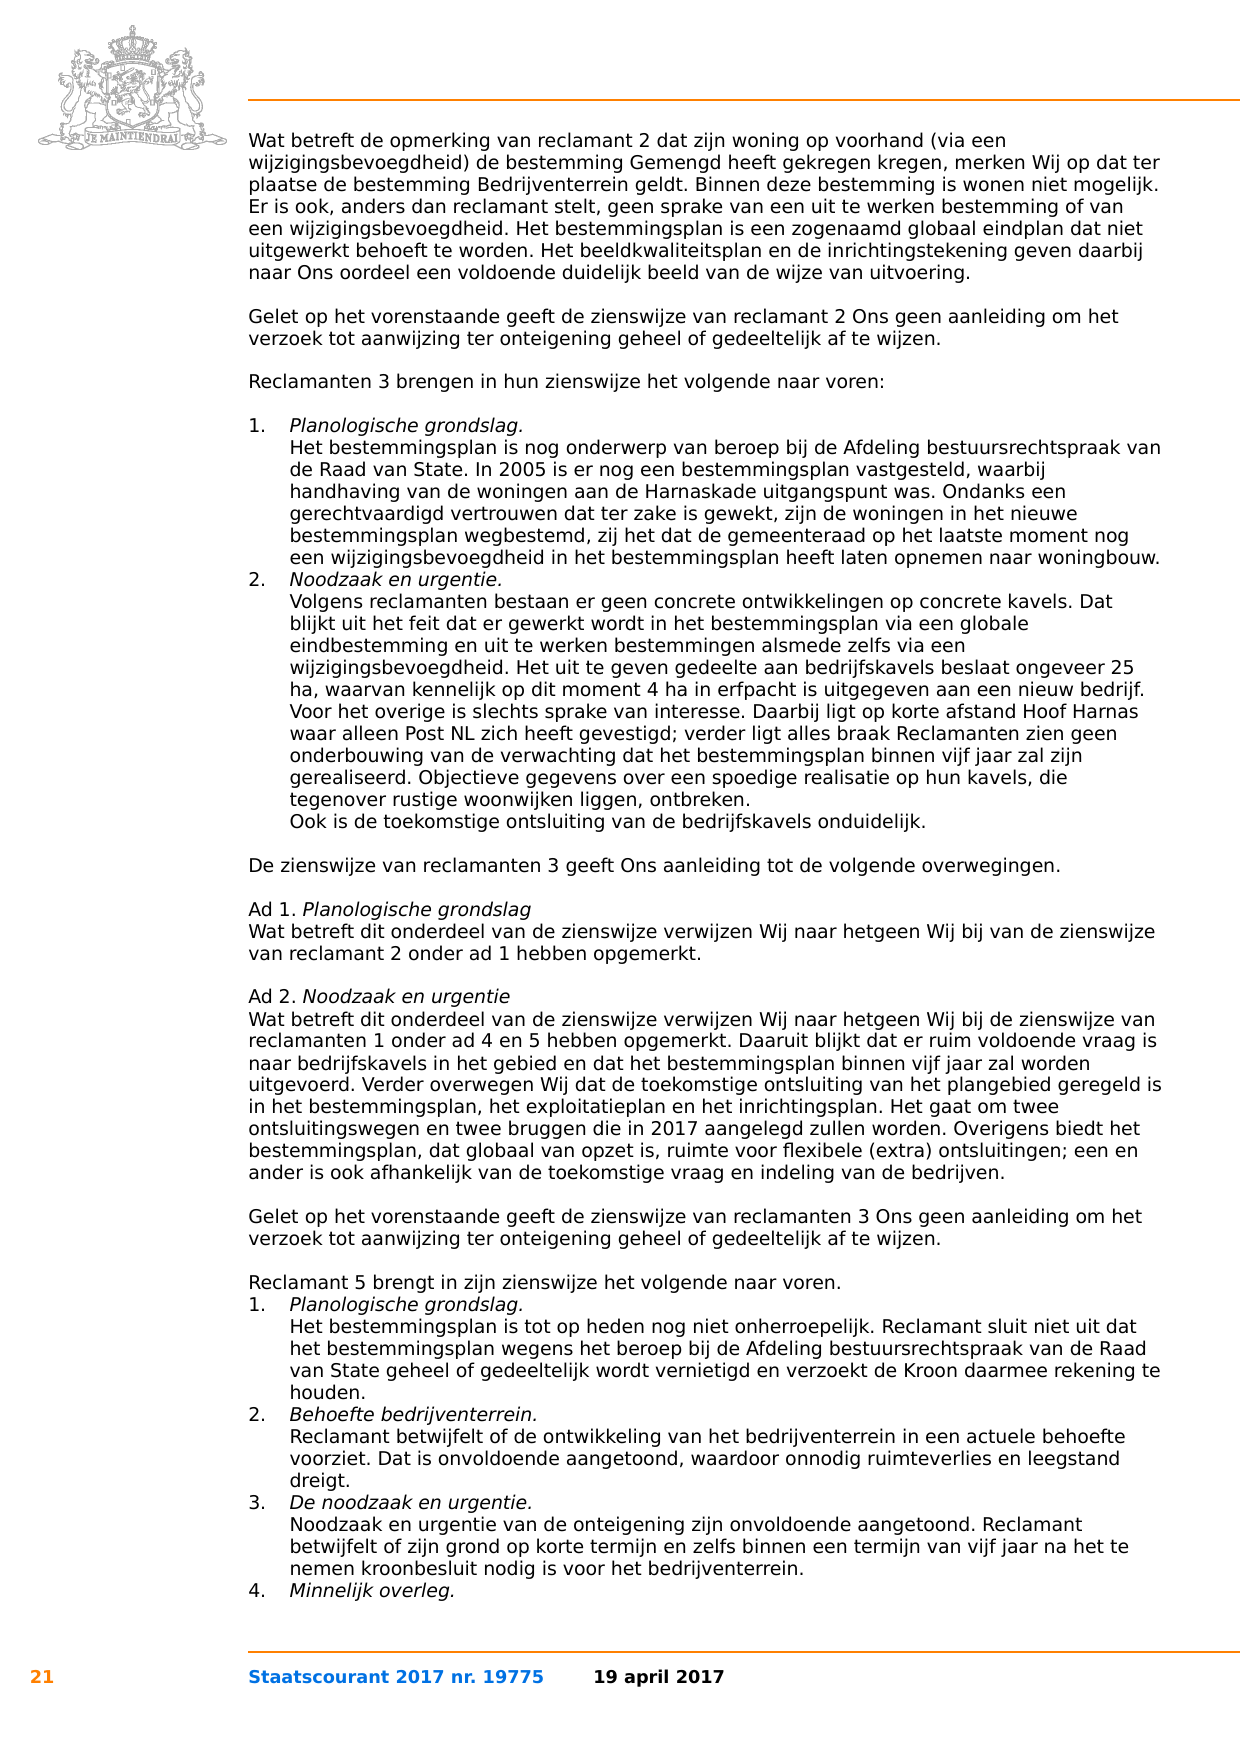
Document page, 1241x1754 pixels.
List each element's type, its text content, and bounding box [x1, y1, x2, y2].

text Ad 2. Noodzaak en urgentie [248, 986, 1163, 1008]
text Het bestemmingsplan is nog onderwerp van beroep bij de Afdeling bestuursrechtspraak van de Raad van State. In 2005 is er nog een bestemmingsplan vastgesteld, waarbij handhaving van de woningen aan de Harnaskade uitgangspunt was. Ondanks een gerechtvaardigd vertrouwen dat ter zake is gewekt, zijn de woningen in het nieuwe bestemmingsplan wegbestemd, zij het dat de gemeenteraad op het laatste moment nog een wijzigingsbevoegdheid in het bestemmingsplan heeft laten opnemen naar woningbouw. [289, 437, 1163, 569]
text Ad 1. Planologische grondslag [248, 899, 1163, 921]
text 4. Minnelijk overleg. [248, 1580, 1163, 1602]
text 2. Behoefte bedrijventerrein. [248, 1404, 1163, 1426]
text Reclamanten 3 brengen in hun zienswijze het volgende naar voren: [248, 371, 1163, 393]
text Gelet op het vorenstaande geeft de zienswijze van reclamanten 3 Ons geen aanleiding om het verzoek tot aanwijzing ter onteigening geheel of gedeeltelijk af te wijzen. [248, 1206, 1163, 1250]
text Het bestemmingsplan is tot op heden nog niet onherroepelijk. Reclamant sluit niet uit dat het bestemmingsplan wegens het beroep bij de Afdeling bestuursrechtspraak van de Raad van State geheel of gedeeltelijk wordt vernietigd en verzoekt de Kroon daarmee rekening te houden. [289, 1316, 1163, 1404]
text 3. De noodzaak en urgentie. [248, 1492, 1163, 1514]
text Volgens reclamanten bestaan er geen concrete ontwikkelingen op concrete kavels. Dat blijkt uit het feit dat er gewerkt wordt in het bestemmingsplan via een globale eindbestemming en uit te werken bestemmingen alsmede zelfs via een wijzigingsbevoegdheid. Het uit te geven gedeelte aan bedrijfskavels beslaat ongeveer 25 ha, waarvan kennelijk op dit moment 4 ha in erfpacht is uitgegeven aan een nieuw bedrijf. Voor het overige is slechts sprake van interesse. Daarbij ligt op korte afstand Hoof Harnas waar alleen Post NL zich heeft gevestigd; verder ligt alles braak Reclamanten zien geen onderbouwing van de verwachting dat het bestemmingsplan binnen vijf jaar zal zijn gerealiseerd. Objectieve gegevens over een spoedige realisatie op hun kavels, die tegenover rustige woonwijken liggen, ontbreken. [289, 591, 1163, 811]
text 1. Planologische grondslag. [248, 415, 1163, 437]
text 1. Planologische grondslag. [248, 1294, 1163, 1316]
text Gelet op het vorenstaande geeft de zienswijze van reclamant 2 Ons geen aanleiding om het verzoek tot aanwijzing ter onteigening geheel of gedeeltelijk af te wijzen. [248, 306, 1163, 349]
text Wat betreft de opmerking van reclamant 2 dat zijn woning op voorhand (via een wijzigingsbevoegdheid) de bestemming Gemengd heeft gekregen kregen, merken Wij op dat ter plaatse de bestemming Bedrijventerrein geldt. Binnen deze bestemming is wonen niet mogelijk. Er is ook, anders dan reclamant stelt, geen sprake van een uit te werken bestemming of van een wijzigingsbevoegdheid. Het bestemmingsplan is een zogenaamd globaal eindplan dat niet uitgewerkt behoeft te worden. Het beeldkwaliteitsplan en de inrichtingstekening geven daarbij naar Ons oordeel een voldoende duidelijk beeld van de wijze van uitvoering. [248, 130, 1163, 284]
text Wat betreft dit onderdeel van de zienswijze verwijzen Wij naar hetgeen Wij bij van de zienswijze van reclamant 2 onder ad 1 hebben opgemerkt. [248, 921, 1163, 964]
text Ook is de toekomstige ontsluiting van de bedrijfskavels onduidelijk. [289, 811, 1163, 833]
picture [38, 25, 227, 150]
text Wat betreft dit onderdeel van de zienswijze verwijzen Wij naar hetgeen Wij bij de zienswijze van reclamanten 1 onder ad 4 en 5 hebben opgemerkt. Daaruit blijkt dat er ruim voldoende vraag is naar bedrijfskavels in het gebied en dat het bestemmingsplan binnen vijf jaar zal worden uitgevoerd. Verder overwegen Wij dat de toekomstige ontsluiting van het plangebied geregeld is in het bestemmingsplan, het exploitatieplan en het inrichtingsplan. Het gaat om twee ontsluitingswegen en twee bruggen die in 2017 aangelegd zullen worden. Overigens biedt het bestemmingsplan, dat globaal van opzet is, ruimte voor flexibele (extra) ontsluitingen; een en ander is ook afhankelijk van de toekomstige vraag en indeling van de bedrijven. [248, 1008, 1163, 1184]
text De zienswijze van reclamanten 3 geeft Ons aanleiding tot de volgende overwegingen. [248, 855, 1163, 877]
text Reclamant 5 brengt in zijn zienswijze het volgende naar voren. [248, 1272, 1163, 1294]
text Reclamant betwijfelt of de ontwikkeling van het bedrijventerrein in een actuele behoefte voorziet. Dat is onvoldoende aangetoond, waardoor onnodig ruimteverlies en leegstand dreigt. [289, 1426, 1163, 1492]
text 2. Noodzaak en urgentie. [248, 569, 1163, 591]
text Noodzaak en urgentie van de onteigening zijn onvoldoende aangetoond. Reclamant betwijfelt of zijn grond op korte termijn en zelfs binnen een termijn van vijf jaar na het te nemen kroonbesluit nodig is voor het bedrijventerrein. [289, 1514, 1163, 1580]
